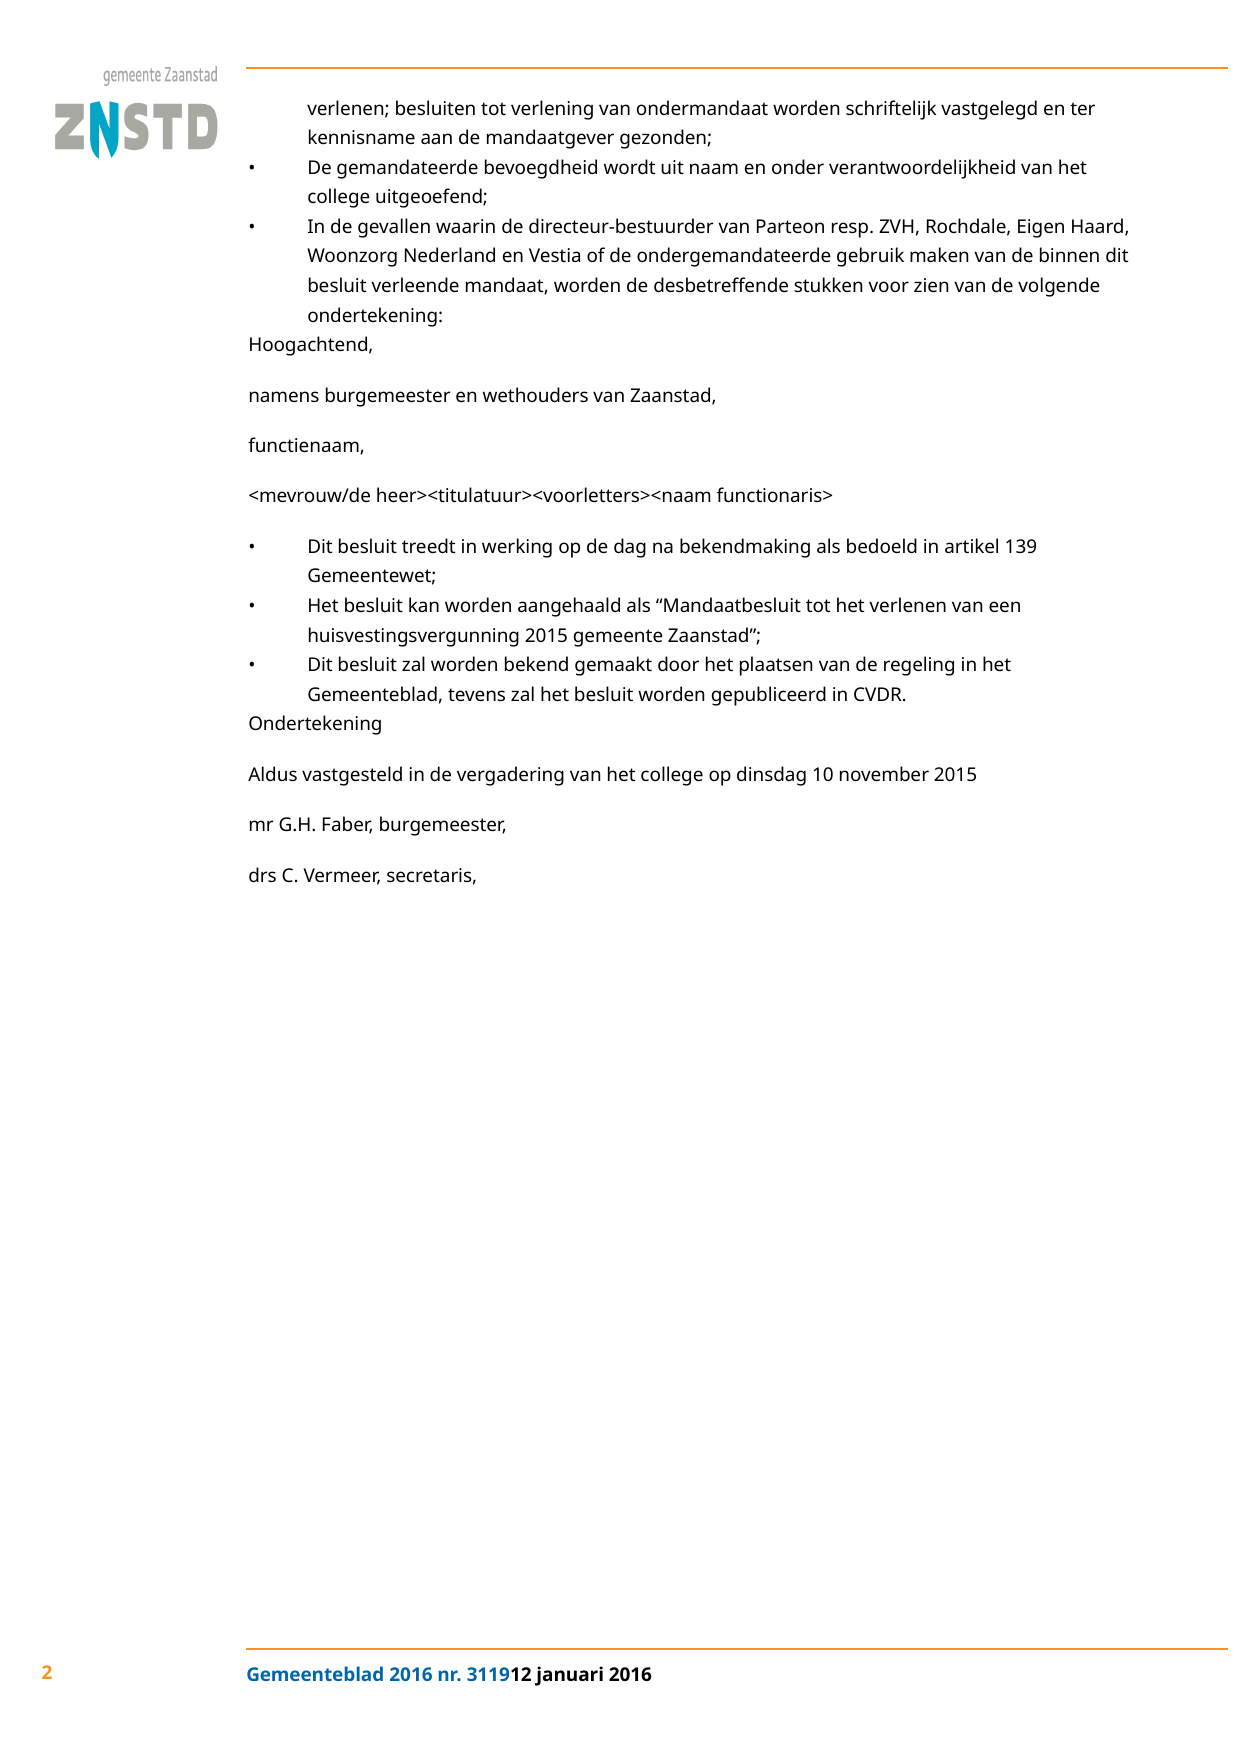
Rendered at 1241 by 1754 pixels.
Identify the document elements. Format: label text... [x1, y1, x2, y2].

text <mevrouw/de heer><titulatuur><voorletters><naam functionaris> [248, 483, 1152, 508]
list verlenen; besluiten tot verlening van ondermandaat worden schriftelijk vastgelegd en ter kennisname aan de mandaatgever gezonden; [248, 95, 1152, 150]
list De gemandateerde bevoegdheid wordt uit naam en onder verantwoordelijkheid van het college uitgeoefend; [248, 154, 1152, 209]
picture [41, 47, 231, 172]
text functienaam, [248, 432, 1152, 458]
list Dit besluit treedt in werking op de dag na bekendmaking als bedoeld in artikel 139 Gemeentewet; [248, 533, 1152, 588]
text Aldus vastgesteld in de vergadering van het college op dinsdag 10 november 2015 [248, 761, 1152, 787]
text drs C. Vermeer, secretaris, [248, 862, 1152, 888]
text namens burgemeester en wethouders van Zaanstad, [248, 382, 1152, 408]
list In de gevallen waarin de directeur-bestuurder van Parteon resp. ZVH, Rochdale, Eigen Haard, Woonzorg Nederland en Vestia of de ondergemandateerde gebruik maken van de binnen dit besluit verleende mandaat, worden de desbetreffende stukken voor zien van de volgende ondertekening: [248, 213, 1152, 328]
text Ondertekening [248, 711, 1152, 736]
list Het besluit kan worden aangehaald als “Mandaatbesluit tot het verlenen van een huisvestingsvergunning 2015 gemeente Zaanstad”; [248, 592, 1152, 648]
text Hoogachtend, [248, 331, 1152, 357]
text mr G.H. Faber, burgemeester, [248, 811, 1152, 837]
list Dit besluit zal worden bekend gemaakt door het plaatsen van de regeling in het Gemeenteblad, tevens zal het besluit worden gepubliceerd in CVDR. [248, 651, 1152, 707]
